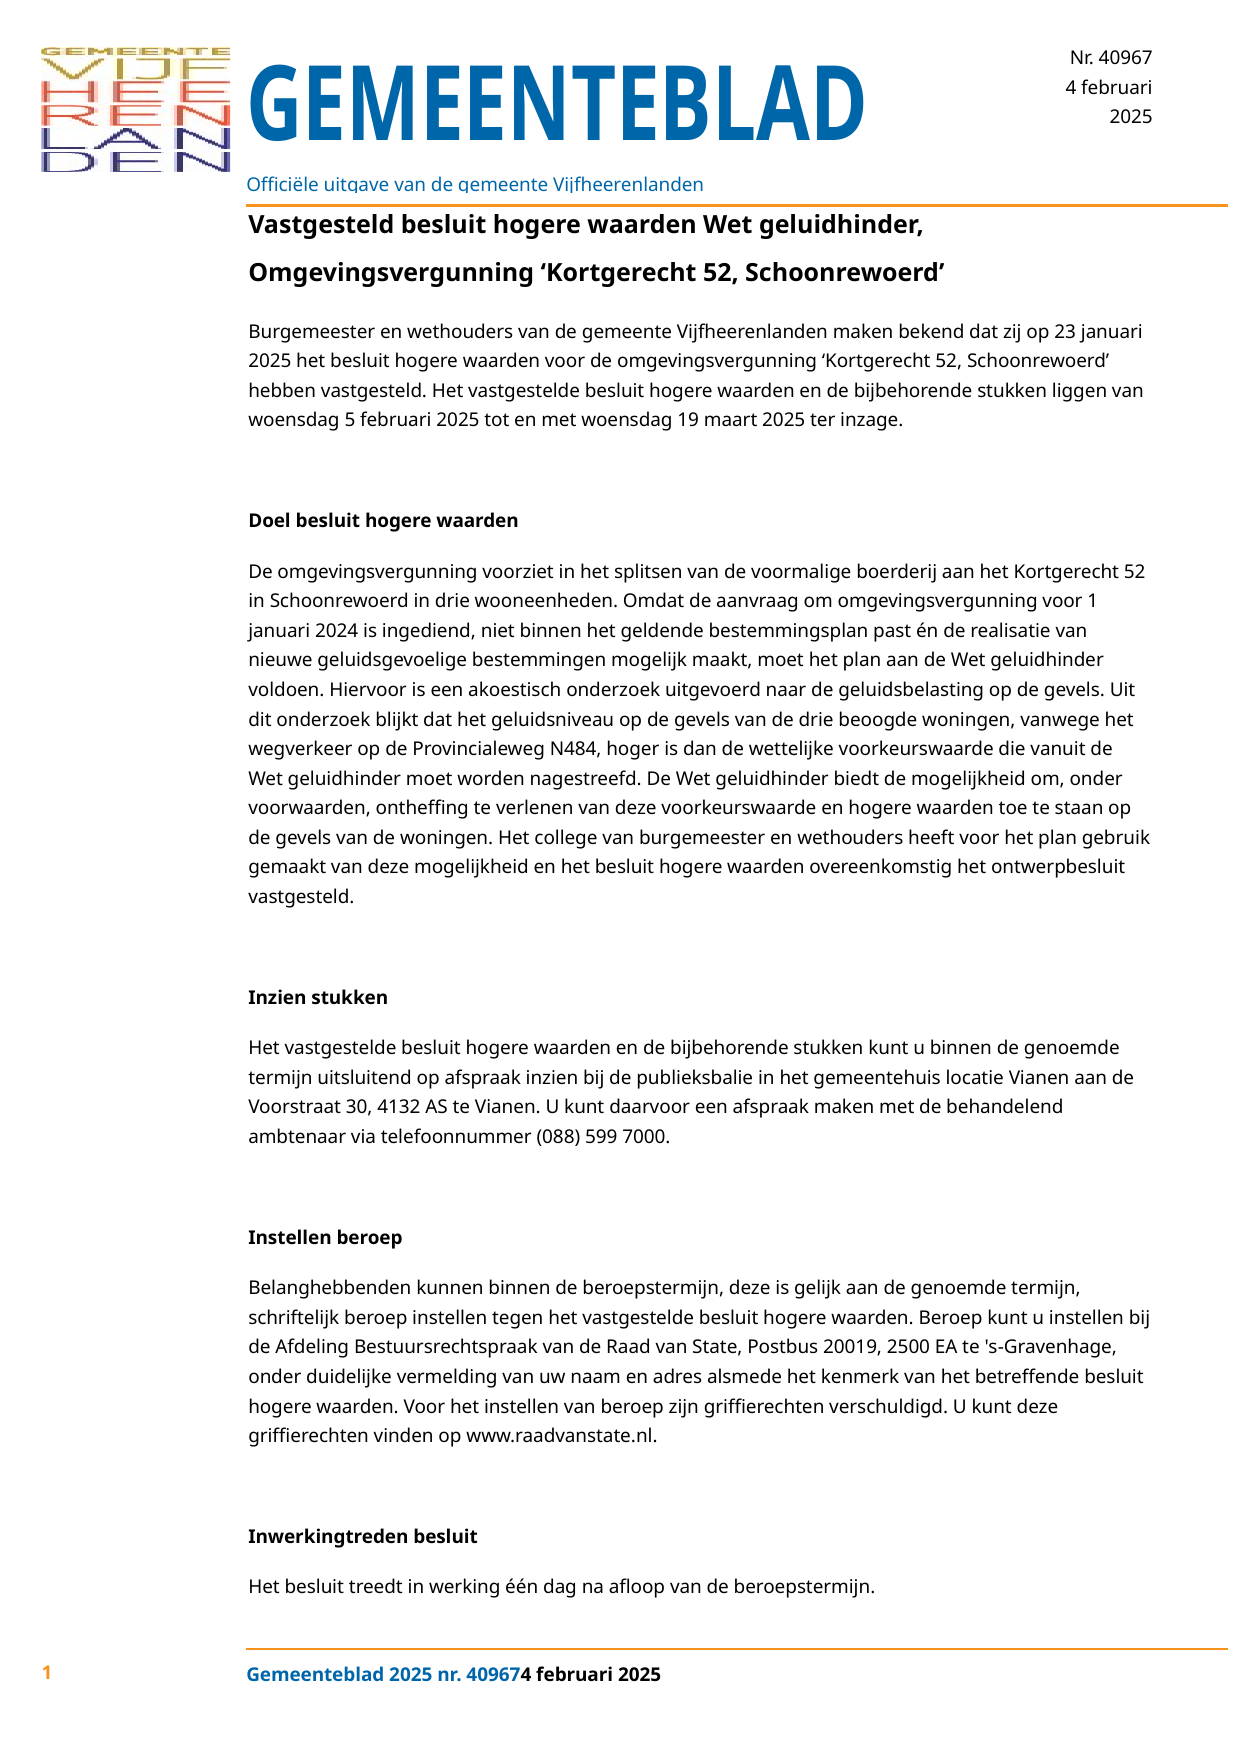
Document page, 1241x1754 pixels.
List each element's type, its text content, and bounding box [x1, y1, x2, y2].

text De omgevingsvergunning voorziet in het splitsen van de voormalige boerderij aan het Kortgerecht 52 in Schoonrewoerd in drie wooneenheden. Omdat de aanvraag om omgevingsvergunning voor 1 januari 2024 is ingediend, niet binnen het geldende bestemmingsplan past én de realisatie van nieuwe geluidsgevoelige bestemmingen mogelijk maakt, moet het plan aan de Wet geluidhinder voldoen. Hiervoor is een akoestisch onderzoek uitgevoerd naar de geluidsbelasting op de gevels. Uit dit onderzoek blijkt dat het geluidsniveau op de gevels van de drie beoogde woningen, vanwege het wegverkeer op de Provincialeweg N484, hoger is dan de wettelijke voorkeurswaarde die vanuit de Wet geluidhinder moet worden nagestreefd. De Wet geluidhinder biedt de mogelijkheid om, onder voorwaarden, ontheffing te verlenen van deze voorkeurswaarde en hogere waarden toe te staan op de gevels van de woningen. Het college van burgemeester en wethouders heeft voor het plan gebruik gemaakt van deze mogelijkheid en het besluit hogere waarden overeenkomstig het ontwerpbesluit vastgesteld. [248, 558, 1152, 909]
text Inwerkingtreden besluit [248, 1523, 1152, 1549]
text Burgemeester en wethouders van de gemeente Vijfheerenlanden maken bekend dat zij op 23 januari 2025 het besluit hogere waarden voor de omgevingsvergunning ‘Kortgerecht 52, Schoonrewoerd’ hebben vastgesteld. Het vastgestelde besluit hogere waarden en de bijbehorende stukken liggen van woensdag 5 februari 2025 tot en met woensdag 19 maart 2025 ter inzage. [248, 318, 1152, 432]
text Instellen beroep [248, 1224, 1152, 1250]
text Doel besluit hogere waarden [248, 507, 1152, 533]
picture [41, 47, 231, 172]
text Vastgesteld besluit hogere waarden Wet geluidhinder, Omgevingsvergunning ‘Kortgerecht 52, Schoonrewoerd’ [248, 207, 1152, 288]
text Het vastgestelde besluit hogere waarden en de bijbehorende stukken kunt u binnen de genoemde termijn uitsluitend op afspraak inzien bij de publieksbalie in het gemeentehuis locatie Vianen aan de Voorstraat 30, 4132 AS te Vianen. U kunt daarvoor een afspraak maken met de behandelend ambtenaar via telefoonnummer (088) 599 7000. [248, 1034, 1152, 1149]
text Het besluit treedt in werking één dag na afloop van de beroepstermijn. [248, 1574, 1152, 1599]
text Inzien stukken [248, 984, 1152, 1010]
text Belanghebbenden kunnen binnen de beroepstermijn, deze is gelijk aan de genoemde termijn, schriftelijk beroep instellen tegen het vastgestelde besluit hogere waarden. Beroep kunt u instellen bij de Afdeling Bestuursrechtspraak van de Raad van State, Postbus 20019, 2500 EA te 's‑Gravenhage, onder duidelijke vermelding van uw naam en adres alsmede het kenmerk van het betreffende besluit hogere waarden. Voor het instellen van beroep zijn griffierechten verschuldigd. U kunt deze griffierechten vinden op www.raadvanstate.nl. [248, 1274, 1152, 1448]
